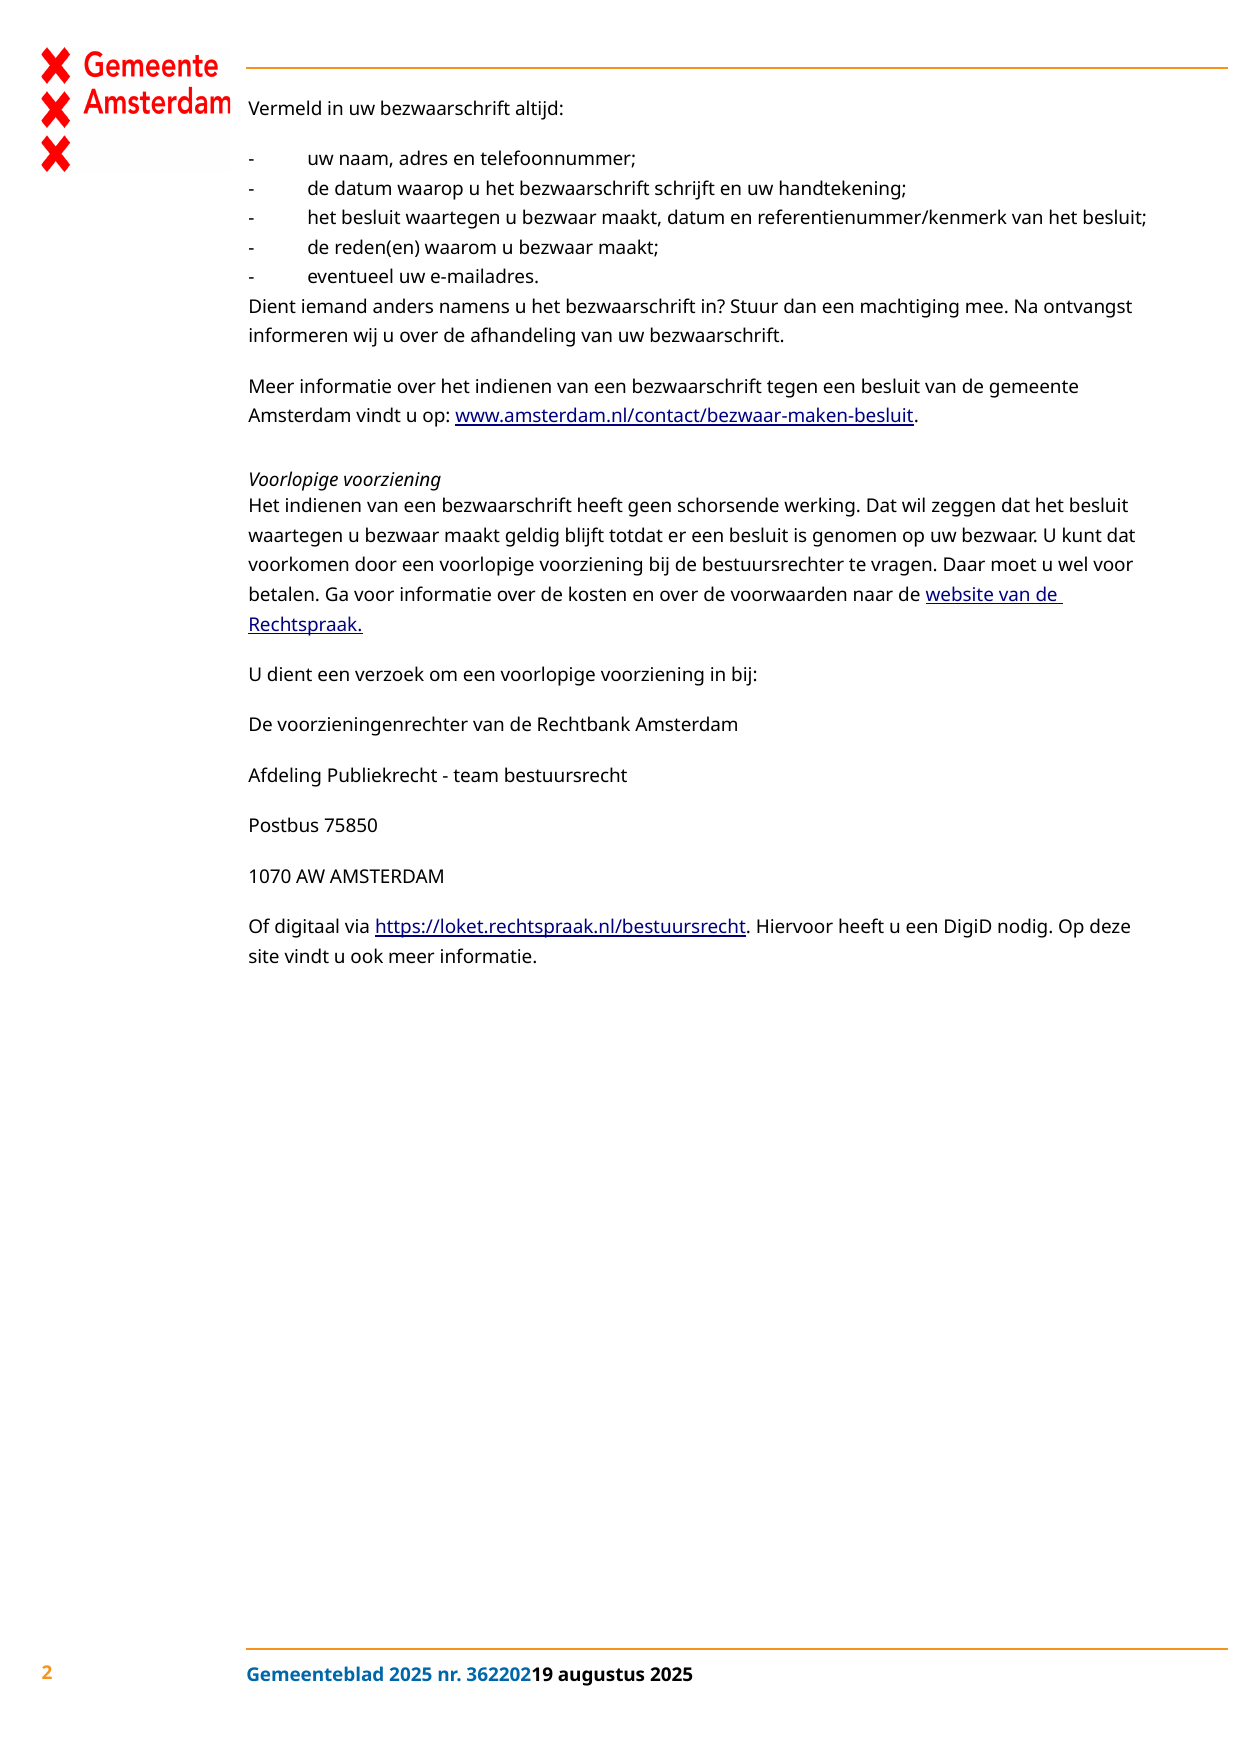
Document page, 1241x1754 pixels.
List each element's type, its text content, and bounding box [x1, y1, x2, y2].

text Meer informatie over het indienen van een bezwaarschrift tegen een besluit van de gemeente Amsterdam vindt u op: www.amsterdam.nl/contact/bezwaar-maken-besluit. [248, 373, 1152, 428]
list eventueel uw e-mailadres. [248, 263, 1152, 289]
text Dient iemand anders namens u het bezwaarschrift in? Stuur dan een machtiging mee. Na ontvangst informeren wij u over de afhandeling van uw bezwaarschrift. [248, 293, 1152, 348]
text 1070 AW AMSTERDAM [248, 863, 1152, 888]
list de datum waarop u het bezwaarschrift schrijft en uw handtekening; [248, 175, 1152, 201]
list de reden(en) waarom u bezwaar maakt; [248, 234, 1152, 260]
text Afdeling Publiekrecht - team bestuursrecht [248, 762, 1152, 788]
text Het indienen van een bezwaarschrift heeft geen schorsende werking. Dat wil zeggen dat het besluit waartegen u bezwaar maakt geldig blijft totdat er een besluit is genomen op uw bezwaar. U kunt dat voorkomen door een voorlopige voorziening bij de bestuursrechter te vragen. Daar moet u wel voor betalen. Ga voor informatie over de kosten en over de voorwaarden naar de website van de Rechtspraak. [248, 492, 1152, 636]
text Postbus 75850 [248, 812, 1152, 838]
text De voorzieningenrechter van de Rechtbank Amsterdam [248, 712, 1152, 737]
text Voorlopige voorziening [248, 467, 1152, 492]
text Of digitaal via https://loket.rechtspraak.nl/bestuursrecht. Hiervoor heeft u een DigiD nodig. Op deze site vindt u ook meer informatie. [248, 913, 1152, 968]
list het besluit waartegen u bezwaar maakt, datum en referentienummer/kenmerk van het besluit; [248, 204, 1152, 230]
text Vermeld in uw bezwaarschrift altijd: [248, 95, 1152, 121]
picture [41, 47, 231, 172]
list uw naam, adres en telefoonnummer; [248, 145, 1152, 171]
text U dient een verzoek om een voorlopige voorziening in bij: [248, 661, 1152, 687]
